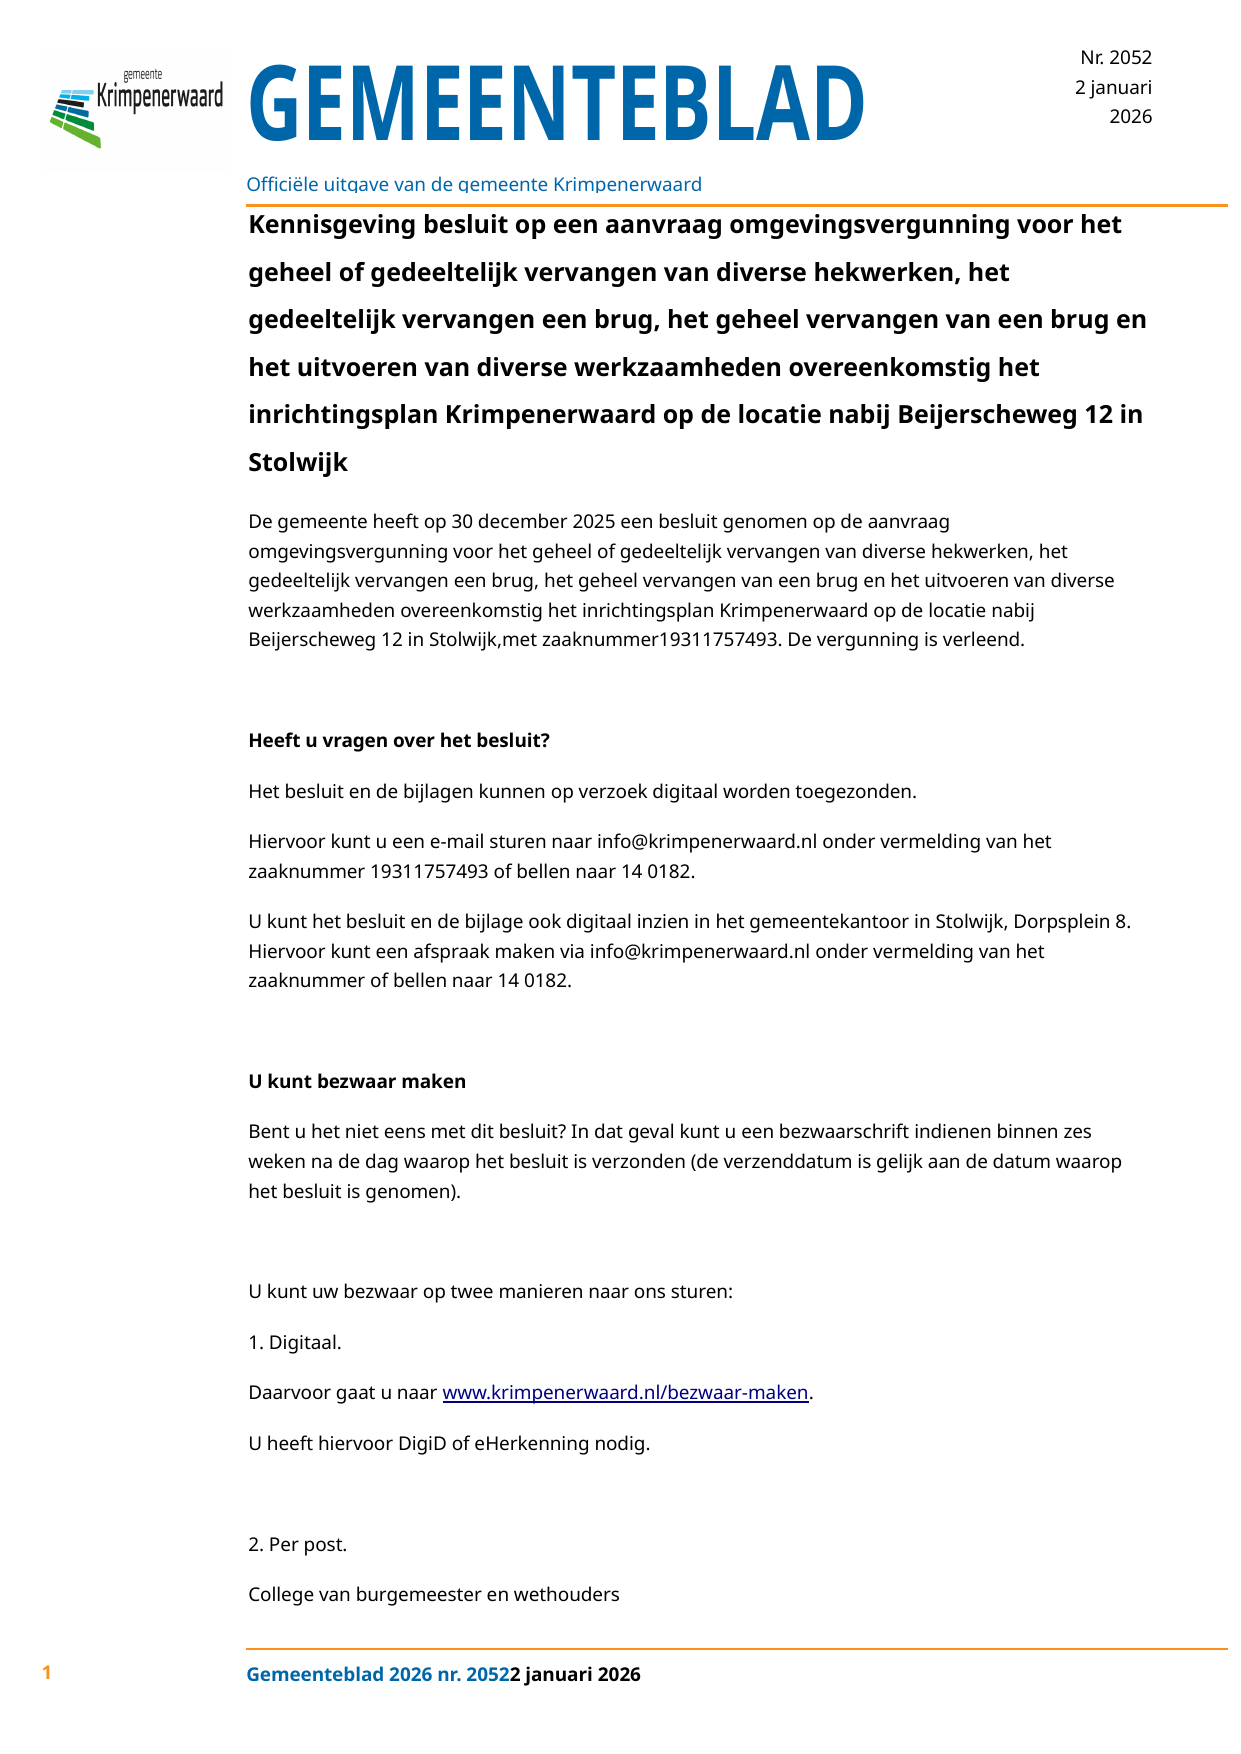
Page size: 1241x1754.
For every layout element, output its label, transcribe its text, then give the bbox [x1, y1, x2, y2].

text Daarvoor gaat u naar www.krimpenerwaard.nl/bezwaar-maken. [248, 1379, 1152, 1405]
text U kunt uw bezwaar op twee manieren naar ons sturen: [248, 1279, 1152, 1304]
text U heeft hiervoor DigiD of eHerkenning nodig. [248, 1430, 1152, 1456]
picture [41, 47, 231, 172]
text U kunt het besluit en de bijlage ook digitaal inzien in het gemeentekantoor in Stolwijk, Dorpsplein 8. Hiervoor kunt een afspraak maken via info@krimpenerwaard.nl onder vermelding van het zaaknummer of bellen naar 14 0182. [248, 908, 1152, 993]
text Hiervoor kunt u een e-mail sturen naar info@krimpenerwaard.nl onder vermelding van het zaaknummer 19311757493 of bellen naar 14 0182. [248, 828, 1152, 884]
text 1. Digitaal. [248, 1329, 1152, 1355]
text Het besluit en de bijlagen kunnen op verzoek digitaal worden toegezonden. [248, 778, 1152, 804]
text Heeft u vragen over het besluit? [248, 727, 1152, 753]
text De gemeente heeft op 30 december 2025 een besluit genomen op de aanvraag omgevingsvergunning voor het geheel of gedeeltelijk vervangen van diverse hekwerken, het gedeeltelijk vervangen een brug, het geheel vervangen van een brug en het uitvoeren van diverse werkzaamheden overeenkomstig het inrichtingsplan Krimpenerwaard op de locatie nabij Beijerscheweg 12 in Stolwijk,met zaaknummer19311757493. De vergunning is verleend. [248, 508, 1152, 652]
text U kunt bezwaar maken [248, 1068, 1152, 1094]
text College van burgemeester en wethouders [248, 1581, 1152, 1607]
text 2. Per post. [248, 1531, 1152, 1557]
text Kennisgeving besluit op een aanvraag omgevingsvergunning voor het geheel of gedeeltelijk vervangen van diverse hekwerken, het gedeeltelijk vervangen een brug, het geheel vervangen van een brug en het uitvoeren van diverse werkzaamheden overeenkomstig het inrichtingsplan Krimpenerwaard op de locatie nabij Beijerscheweg 12 in Stolwijk [248, 207, 1152, 479]
text Bent u het niet eens met dit besluit? In dat geval kunt u een bezwaarschrift indienen binnen zes weken na de dag waarop het besluit is verzonden (de verzenddatum is gelijk aan de datum waarop het besluit is genomen). [248, 1119, 1152, 1204]
